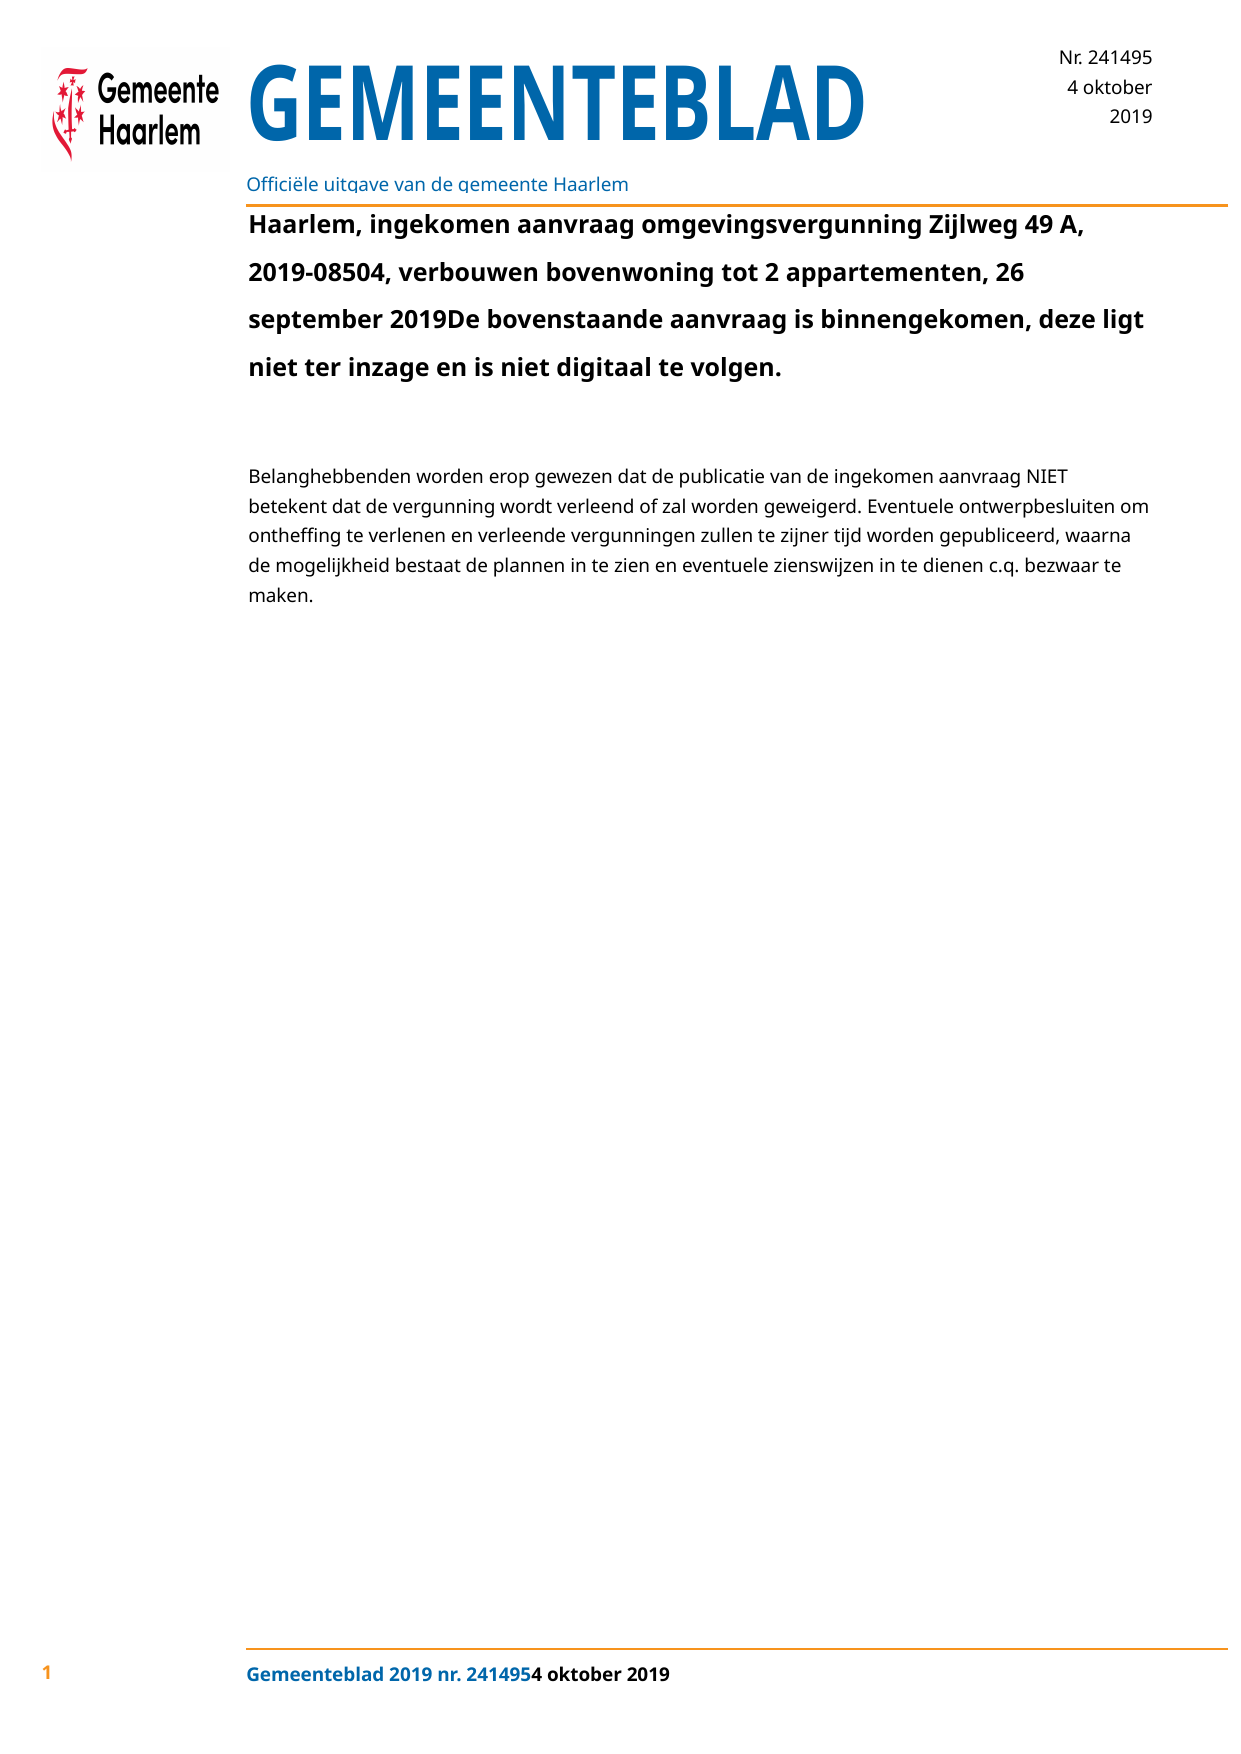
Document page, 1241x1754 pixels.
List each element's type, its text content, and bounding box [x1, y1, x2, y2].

picture [41, 47, 231, 172]
text Belanghebbenden worden erop gewezen dat de publicatie van de ingekomen aanvraag NIET betekent dat de vergunning wordt verleend of zal worden geweigerd. Eventuele ontwerpbesluiten om ontheffing te verlenen en verleende vergunningen zullen te zijner tijd worden gepubliceerd, waarna de mogelijkheid bestaat de plannen in te zien en eventuele zienswijzen in te dienen c.q. bezwaar te maken. [248, 463, 1152, 608]
text Haarlem, ingekomen aanvraag omgevingsvergunning Zijlweg 49 A, 2019-08504, verbouwen bovenwoning tot 2 appartementen, 26 september 2019De bovenstaande aanvraag is binnengekomen, deze ligt niet ter inzage en is niet digitaal te volgen. [248, 207, 1152, 384]
